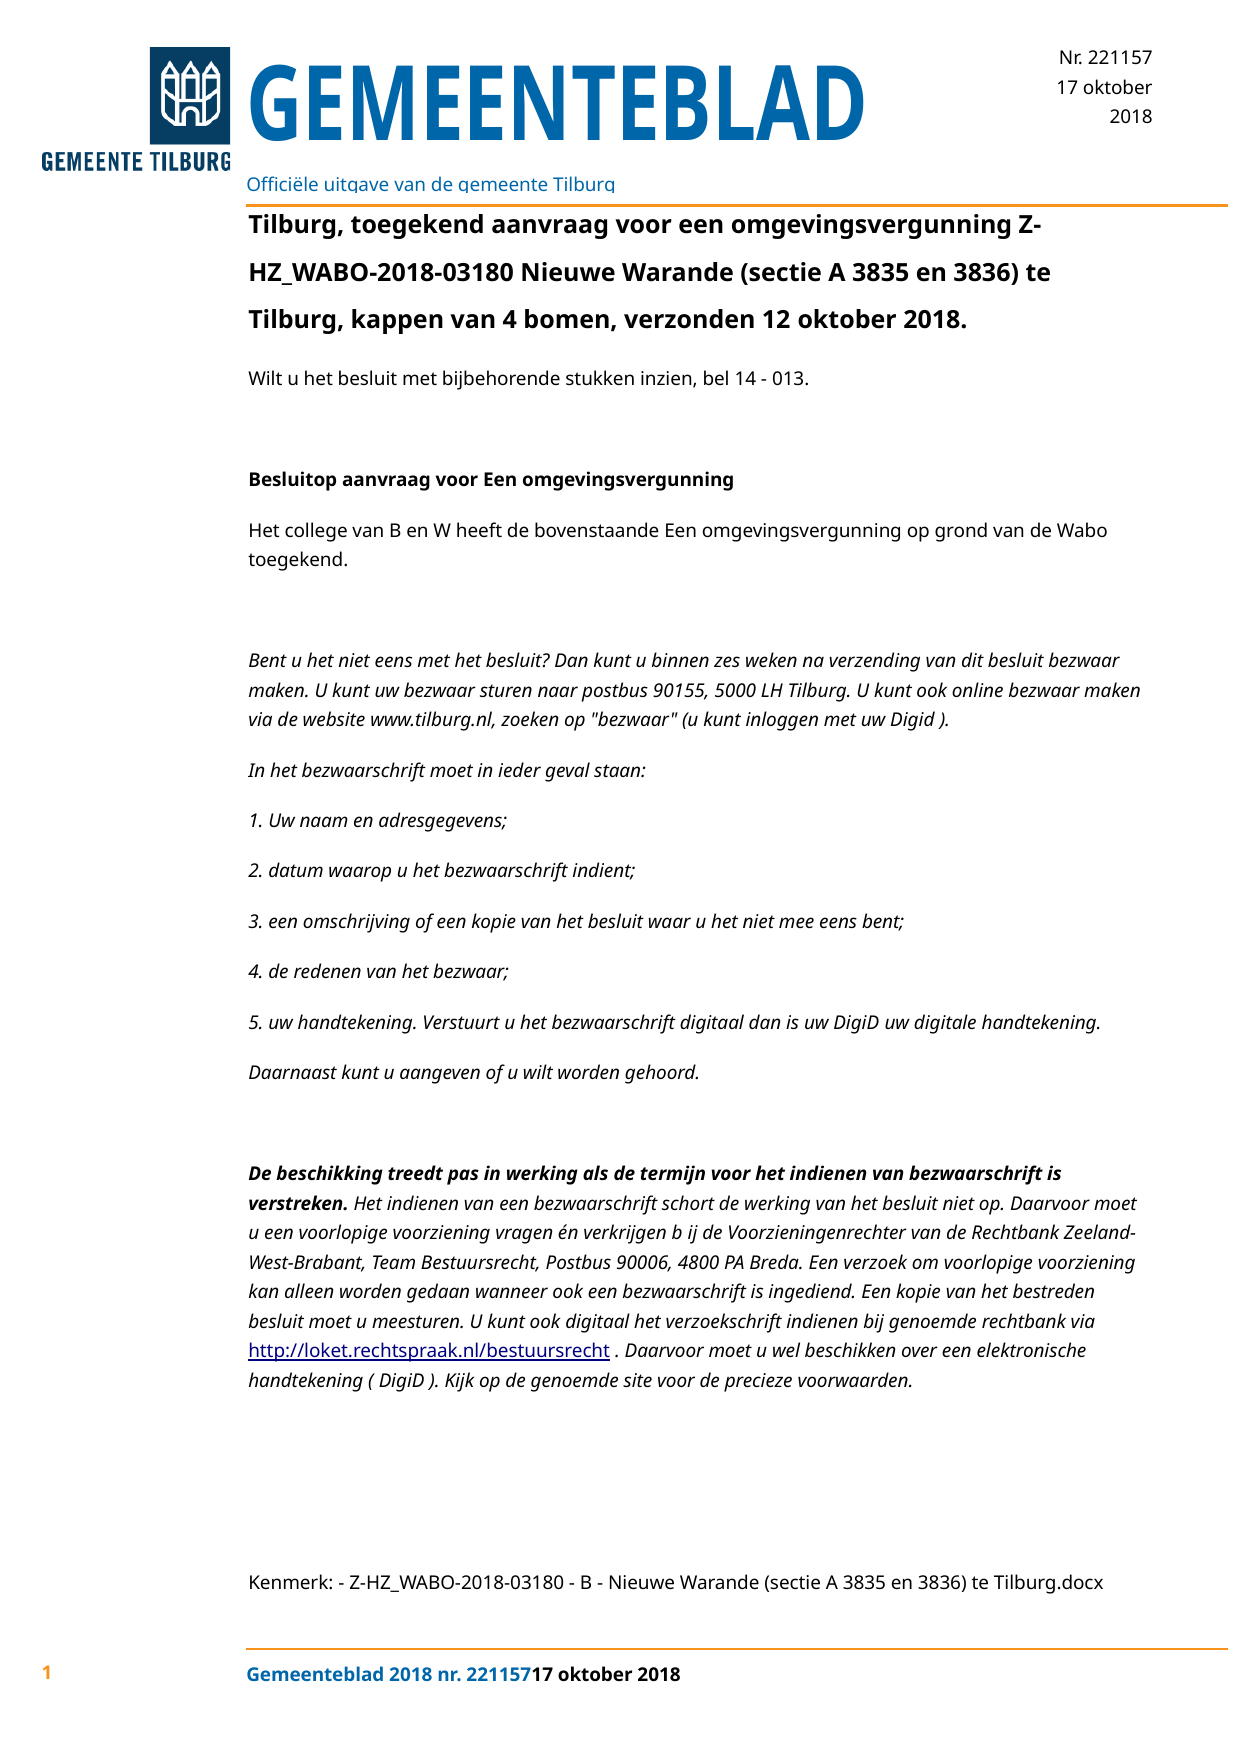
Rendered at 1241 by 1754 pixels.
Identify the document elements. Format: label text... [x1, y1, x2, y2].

text Wilt u het besluit met bijbehorende stukken inzien, bel 14 - 013. [248, 366, 1152, 391]
text In het bezwaarschrift moet in ieder geval staan: [248, 757, 1152, 782]
text 2. datum waarop u het bezwaarschrift indient; [248, 858, 1152, 883]
text 4. de redenen van het bezwaar; [248, 958, 1152, 984]
text 1. Uw naam en adresgegevens; [248, 807, 1152, 833]
text Tilburg, toegekend aanvraag voor een omgevingsvergunning Z-HZ_WABO-2018-03180 Nieuwe Warande (sectie A 3835 en 3836) te Tilburg, kappen van 4 bomen, verzonden 12 oktober 2018. [248, 207, 1152, 336]
text Kenmerk: - Z-HZ_WABO-2018-03180 - B - Nieuwe Warande (sectie A 3835 en 3836) te Tilburg.docx [248, 1569, 1152, 1594]
text 5. uw handtekening. Verstuurt u het bezwaarschrift digitaal dan is uw DigiD uw digitale handtekening. [248, 1009, 1152, 1034]
text Het college van B en W heeft de bovenstaande Een omgevingsvergunning op grond van de Wabo toegekend. [248, 517, 1152, 572]
text 3. een omschrijving of een kopie van het besluit waar u het niet mee eens bent; [248, 908, 1152, 934]
text De beschikking treedt pas in werking als de termijn voor het indienen van bezwaarschrift is verstreken. Het indienen van een bezwaarschrift schort de werking van het besluit niet op. Daarvoor moet u een voorlopige voorziening vragen én verkrijgen b ij de Voorzieningenrechter van de Rechtbank Zeeland-West-Brabant, Team Bestuursrecht, Postbus 90006, 4800 PA Breda. Een verzoek om voorlopige voorziening kan alleen worden gedaan wanneer ook een bezwaarschrift is ingediend. Een kopie van het bestreden besluit moet u meesturen. U kunt ook digitaal het verzoekschrift indienen bij genoemde rechtbank via http://loket.rechtspraak.nl/bestuursrecht . Daarvoor moet u wel beschikken over een elektronische handtekening ( DigiD ). Kijk op de genoemde site voor de precieze voorwaarden. [248, 1160, 1152, 1393]
text Daarnaast kunt u aangeven of u wilt worden gehoord. [248, 1059, 1152, 1085]
picture [41, 47, 231, 172]
text Besluitop aanvraag voor Een omgevingsvergunning [248, 466, 1152, 492]
text Bent u het niet eens met het besluit? Dan kunt u binnen zes weken na verzending van dit besluit bezwaar maken. U kunt uw bezwaar sturen naar postbus 90155, 5000 LH Tilburg. U kunt ook online bezwaar maken via de website www.tilburg.nl, zoeken op "bezwaar" (u kunt inloggen met uw Digid ). [248, 647, 1152, 732]
